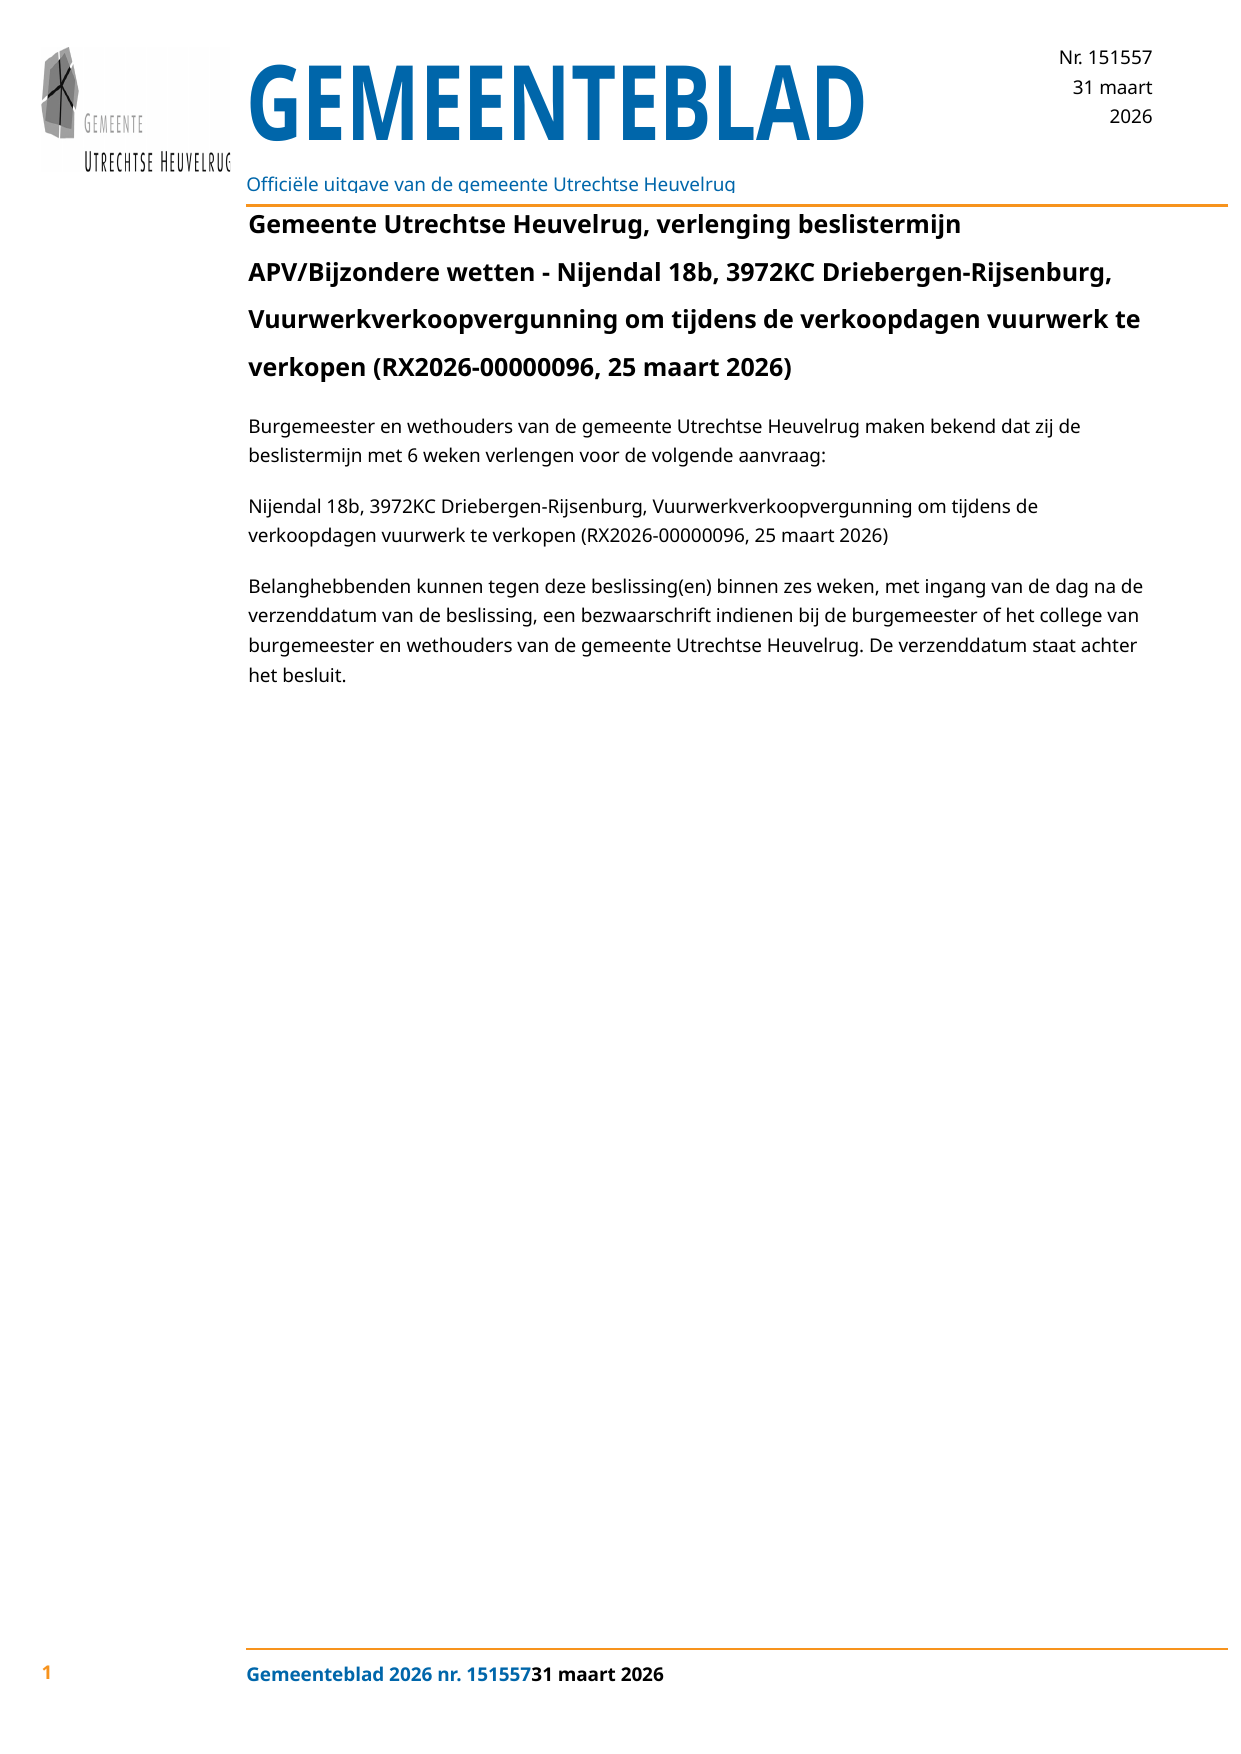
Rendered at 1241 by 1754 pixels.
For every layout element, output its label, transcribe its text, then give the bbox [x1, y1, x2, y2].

text Burgemeester en wethouders van de gemeente Utrechtse Heuvelrug maken bekend dat zij de beslistermijn met 6 weken verlengen voor de volgende aanvraag: [248, 413, 1152, 468]
text Belanghebbenden kunnen tegen deze beslissing(en) binnen zes weken, met ingang van de dag na de verzenddatum van de beslissing, een bezwaarschrift indienen bij de burgemeester of het college van burgemeester en wethouders van de gemeente Utrechtse Heuvelrug. De verzenddatum staat achter het besluit. [248, 573, 1152, 688]
text Gemeente Utrechtse Heuvelrug, verlenging beslistermijn APV/Bijzondere wetten - Nijendal 18b, 3972KC Driebergen-Rijsenburg, Vuurwerkverkoopvergunning om tijdens de verkoopdagen vuurwerk te verkopen (RX2026-00000096, 25 maart 2026) [248, 207, 1152, 384]
text Nijendal 18b, 3972KC Driebergen-Rijsenburg, Vuurwerkverkoopvergunning om tijdens de verkoopdagen vuurwerk te verkopen (RX2026-00000096, 25 maart 2026) [248, 493, 1152, 548]
picture [41, 47, 231, 172]
